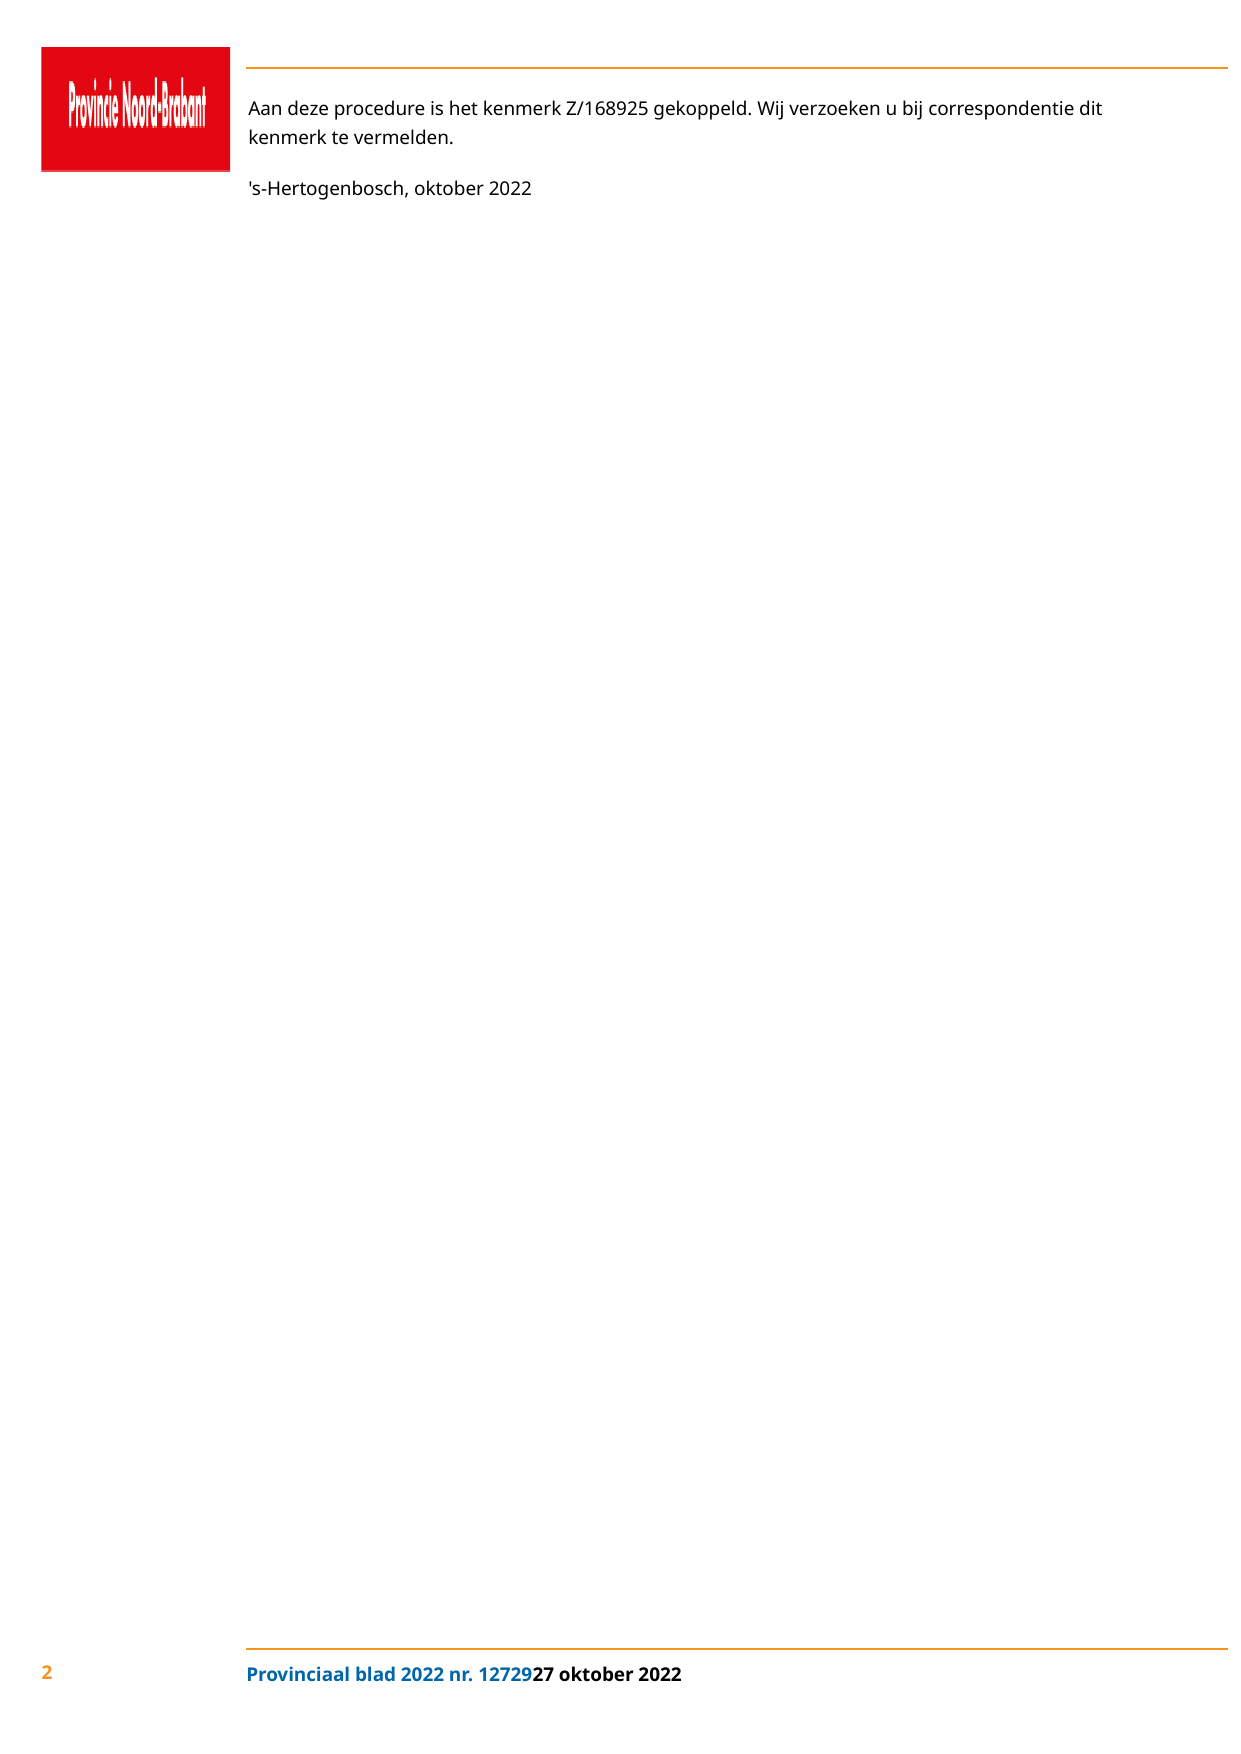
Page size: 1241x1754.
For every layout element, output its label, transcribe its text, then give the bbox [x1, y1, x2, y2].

picture [41, 47, 231, 172]
text 's-Hertogenbosch, oktober 2022 [248, 175, 1152, 201]
text Aan deze procedure is het kenmerk Z/168925 gekoppeld. Wij verzoeken u bij correspondentie dit kenmerk te vermelden. [248, 95, 1152, 150]
